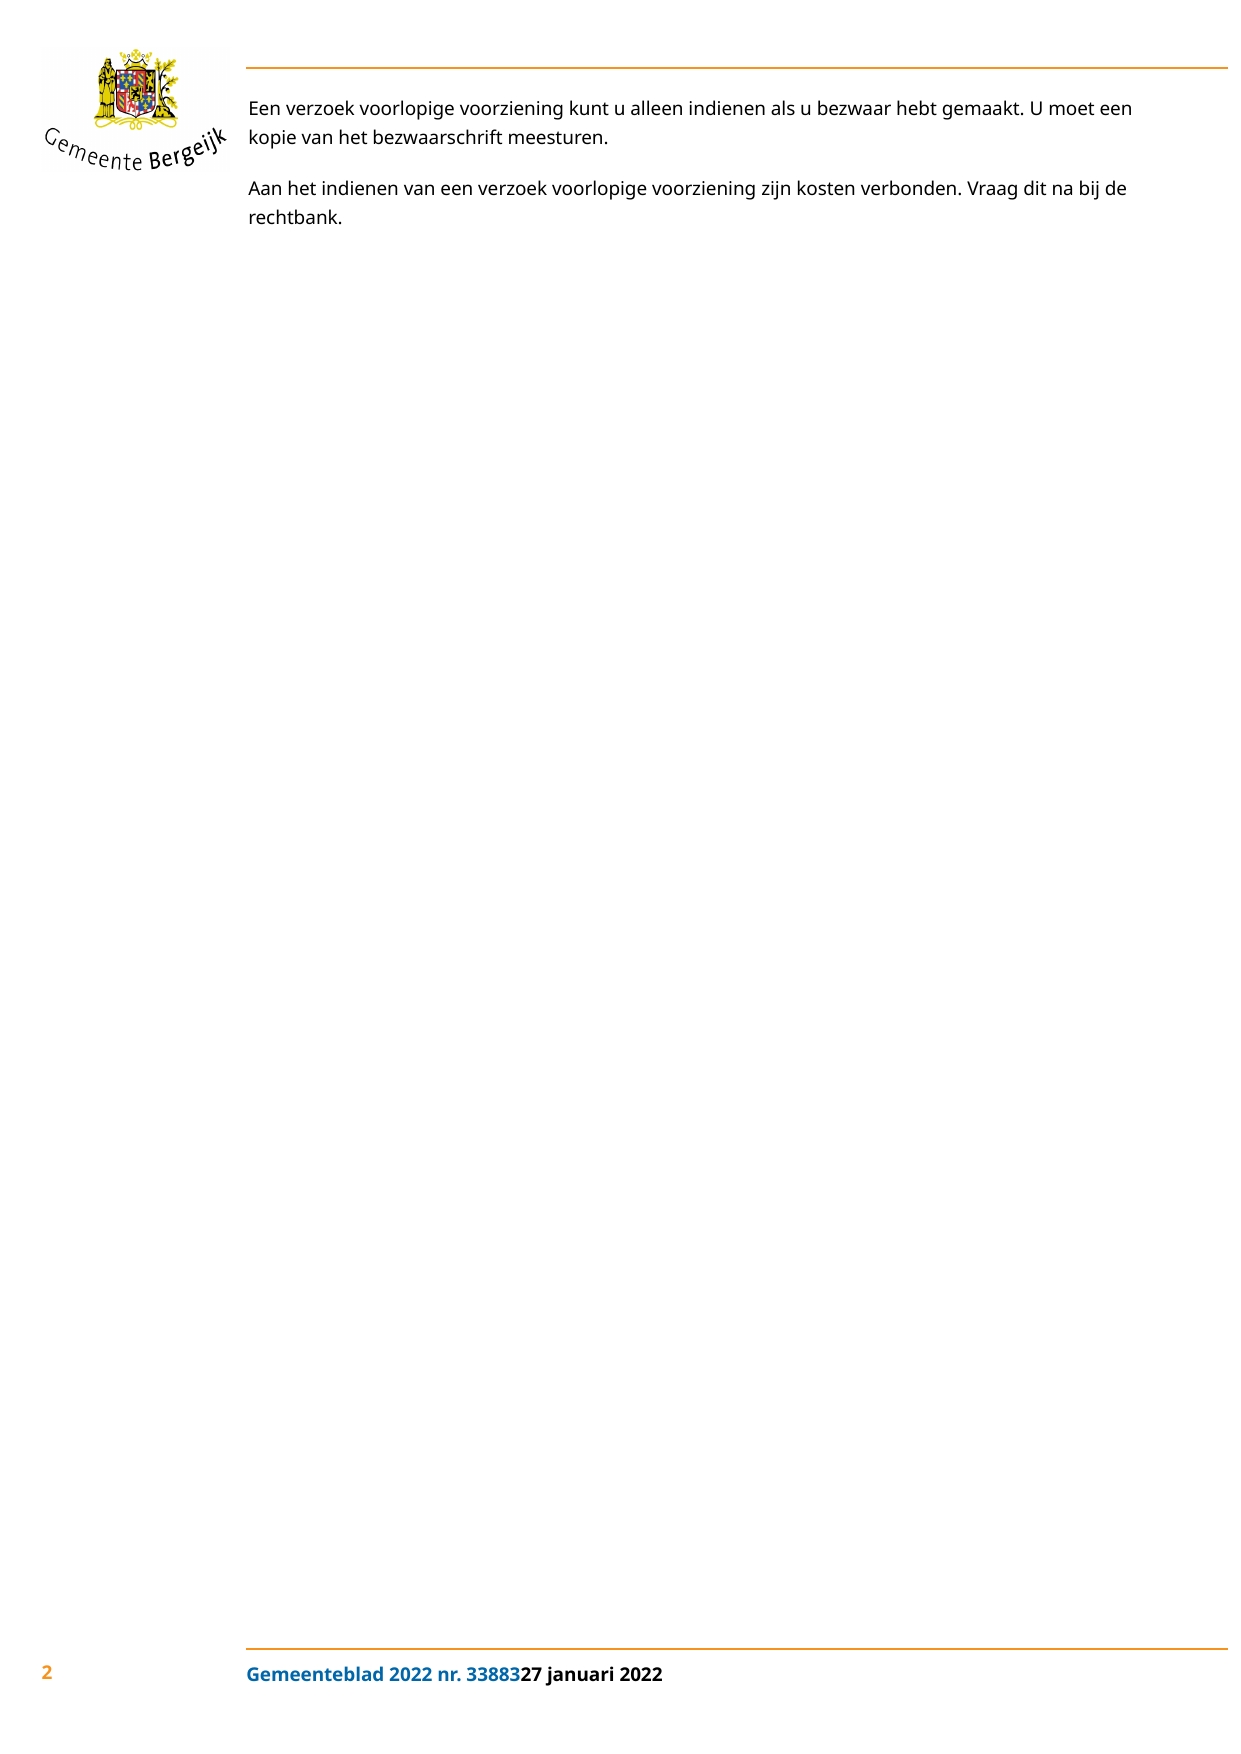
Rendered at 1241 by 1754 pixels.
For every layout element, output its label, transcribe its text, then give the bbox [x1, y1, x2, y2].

text Aan het indienen van een verzoek voorlopige voorziening zijn kosten verbonden. Vraag dit na bij de rechtbank. [248, 175, 1152, 230]
picture [41, 47, 231, 172]
text Een verzoek voorlopige voorziening kunt u alleen indienen als u bezwaar hebt gemaakt. U moet een kopie van het bezwaarschrift meesturen. [248, 95, 1152, 150]
